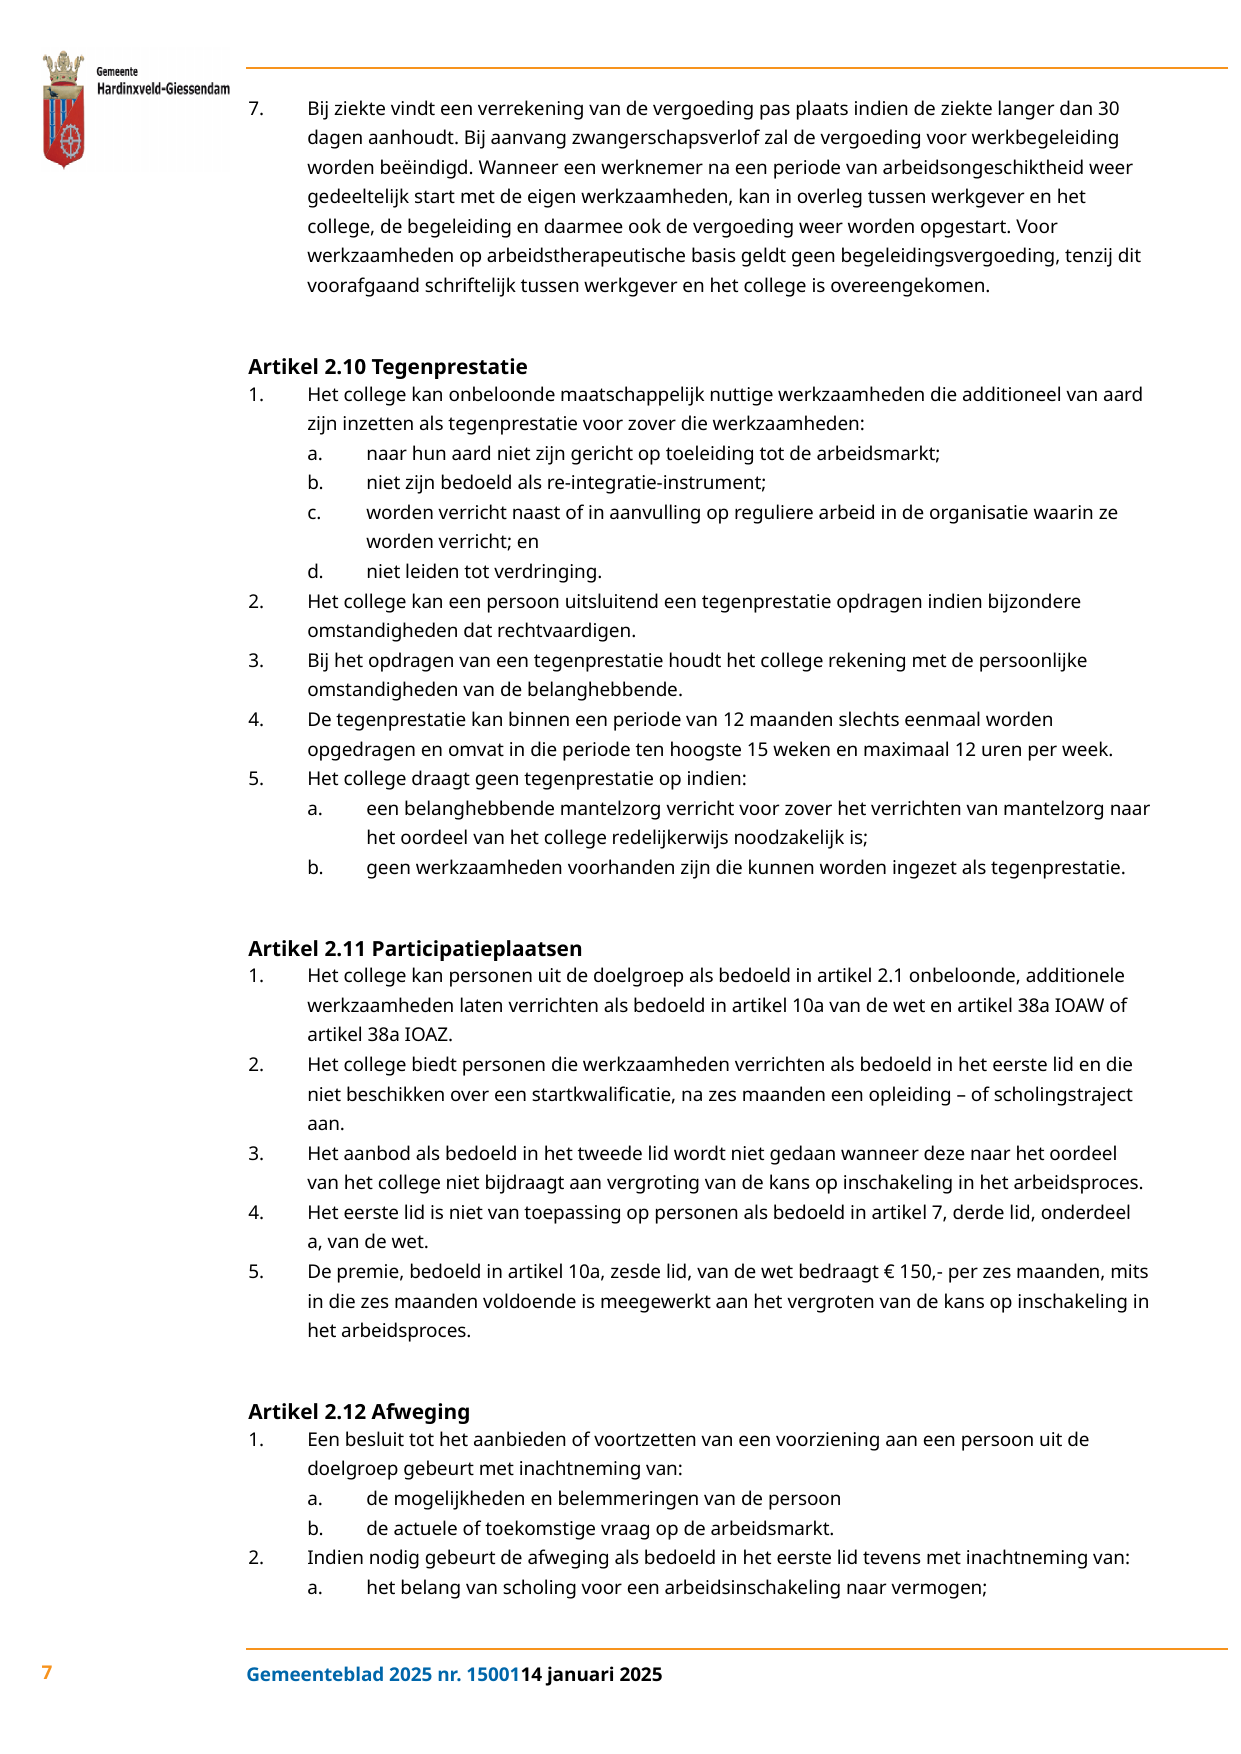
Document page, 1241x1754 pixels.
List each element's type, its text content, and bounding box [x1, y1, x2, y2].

list Het college kan personen uit de doelgroep als bedoeld in artikel 2.1 onbeloonde, additionele werkzaamheden laten verrichten als bedoeld in artikel 10a van de wet en artikel 38a IOAW of artikel 38a IOAZ. [248, 962, 1152, 1047]
list De tegenprestatie kan binnen een periode van 12 maanden slechts eenmaal worden opgedragen en omvat in die periode ten hoogste 15 weken en maximaal 12 uren per week. [248, 706, 1152, 761]
list geen werkzaamheden voorhanden zijn die kunnen worden ingezet als tegenprestatie. [307, 854, 1152, 880]
list een belanghebbende mantelzorg verricht voor zover het verrichten van mantelzorg naar het oordeel van het college redelijkerwijs noodzakelijk is; [307, 795, 1152, 850]
list Het aanbod als bedoeld in het tweede lid wordt niet gedaan wanneer deze naar het oordeel van het college niet bijdraagt aan vergroting van de kans op inschakeling in het arbeidsproces. [248, 1140, 1152, 1195]
text Artikel 2.12 Afweging [248, 1397, 1152, 1426]
list Indien nodig gebeurt de afweging als bedoeld in het eerste lid tevens met inachtneming van: [248, 1544, 1152, 1570]
text Artikel 2.11 Participatieplaatsen [248, 934, 1152, 962]
list niet zijn bedoeld als re-integratie-instrument; [307, 469, 1152, 495]
list naar hun aard niet zijn gericht op toeleiding tot de arbeidsmarkt; [307, 440, 1152, 466]
list Het college biedt personen die werkzaamheden verrichten als bedoeld in het eerste lid en die niet beschikken over een startkwalificatie, na zes maanden een opleiding – of scholingstraject aan. [248, 1051, 1152, 1136]
list Het college draagt geen tegenprestatie op indien: [248, 765, 1152, 791]
list het belang van scholing voor een arbeidsinschakeling naar vermogen; [307, 1574, 1152, 1599]
list Het eerste lid is niet van toepassing op personen als bedoeld in artikel 7, derde lid, onderdeel a, van de wet. [248, 1199, 1152, 1254]
list Een besluit tot het aanbieden of voortzetten van een voorziening aan een persoon uit de doelgroep gebeurt met inachtneming van: [248, 1426, 1152, 1481]
list Bij ziekte vindt een verrekening van de vergoeding pas plaats indien de ziekte langer dan 30 dagen aanhoudt. Bij aanvang zwangerschapsverlof zal de vergoeding voor werkbegeleiding worden beëindigd. Wanneer een werknemer na een periode van arbeidsongeschiktheid weer gedeeltelijk start met de eigen werkzaamheden, kan in overleg tussen werkgever en het college, de begeleiding en daarmee ook de vergoeding weer worden opgestart. Voor werkzaamheden op arbeidstherapeutische basis geldt geen begeleidingsvergoeding, tenzij dit voorafgaand schriftelijk tussen werkgever en het college is overeengekomen. [248, 95, 1152, 298]
list de mogelijkheden en belemmeringen van de persoon [307, 1485, 1152, 1511]
list Het college kan onbeloonde maatschappelijk nuttige werkzaamheden die additioneel van aard zijn inzetten als tegenprestatie voor zover die werkzaamheden: [248, 381, 1152, 436]
list Bij het opdragen van een tegenprestatie houdt het college rekening met de persoonlijke omstandigheden van de belanghebbende. [248, 647, 1152, 702]
list worden verricht naast of in aanvulling op reguliere arbeid in de organisatie waarin ze worden verricht; en [307, 499, 1152, 554]
list niet leiden tot verdringing. [307, 558, 1152, 584]
list Het college kan een persoon uitsluitend een tegenprestatie opdragen indien bijzondere omstandigheden dat rechtvaardigen. [248, 588, 1152, 643]
list De premie, bedoeld in artikel 10a, zesde lid, van de wet bedraagt € 150,- per zes maanden, mits in die zes maanden voldoende is meegewerkt aan het vergroten van de kans op inschakeling in het arbeidsproces. [248, 1258, 1152, 1343]
picture [41, 47, 231, 172]
text Artikel 2.10 Tegenprestatie [248, 352, 1152, 381]
list de actuele of toekomstige vraag op de arbeidsmarkt. [307, 1515, 1152, 1540]
